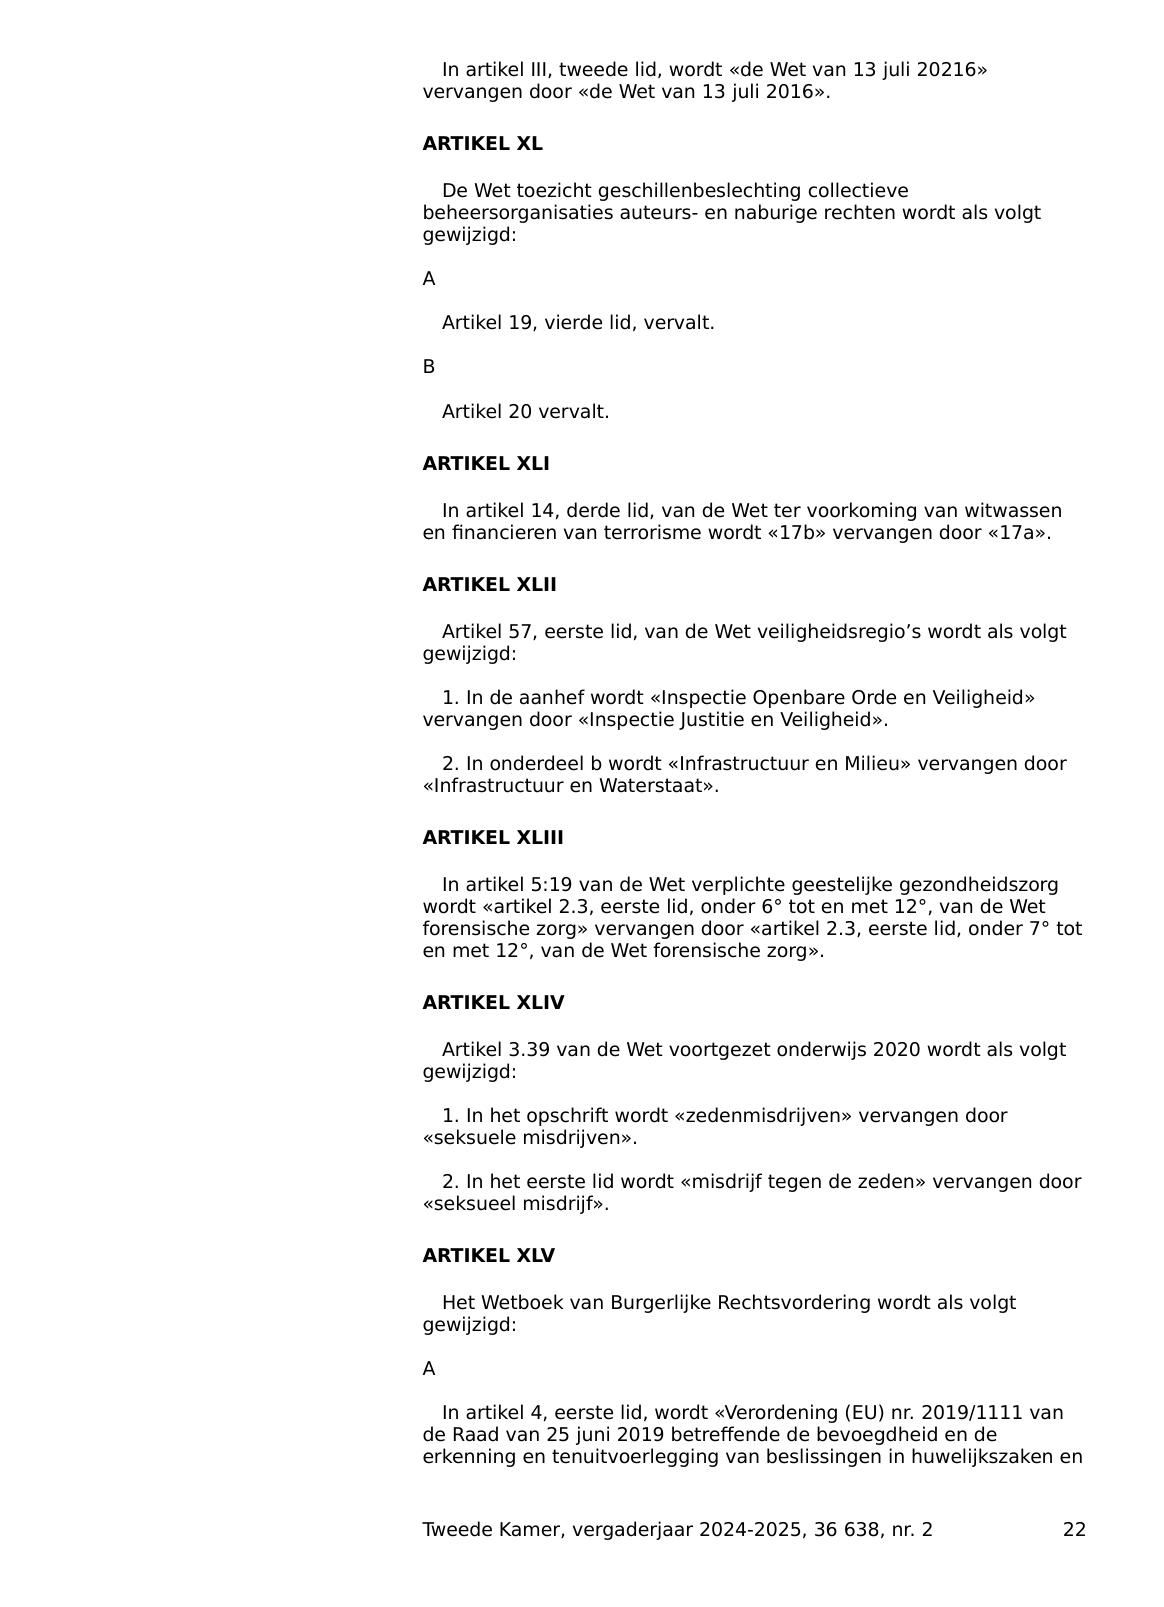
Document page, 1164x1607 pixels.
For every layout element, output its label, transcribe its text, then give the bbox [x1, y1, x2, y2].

subtitle ARTIKEL XLIV [422, 992, 1087, 1014]
text De Wet toezicht geschillenbeslechting collectieve beheersorganisaties auteurs- en naburige rechten wordt als volgt gewijzigd: [422, 180, 1087, 246]
text A [422, 1358, 1087, 1380]
text Artikel 57, eerste lid, van de Wet veiligheidsregio’s wordt als volgt gewijzigd: [422, 621, 1087, 664]
subtitle ARTIKEL XL [422, 133, 1087, 155]
subtitle ARTIKEL XLIII [422, 827, 1087, 849]
text In artikel 4, eerste lid, wordt «Verordening (EU) nr. 2019/1111 van de Raad van 25 juni 2019 betreffende de bevoegdheid en de erkenning en tenuitvoerlegging van beslissingen in huwelijkszaken en [422, 1402, 1087, 1468]
text Artikel 20 vervalt. [422, 401, 1087, 423]
text In artikel 14, derde lid, van de Wet ter voorkoming van witwassen en financieren van terrorisme wordt «17b» vervangen door «17a». [422, 499, 1087, 543]
text In artikel III, tweede lid, wordt «de Wet van 13 juli 20216» vervangen door «de Wet van 13 juli 2016». [422, 59, 1087, 103]
text Artikel 19, vierde lid, vervalt. [422, 312, 1087, 334]
text 1. In de aanhef wordt «Inspectie Openbare Orde en Veiligheid» vervangen door «Inspectie Justitie en Veiligheid». [422, 687, 1087, 731]
text B [422, 356, 1087, 378]
subtitle ARTIKEL XLI [422, 453, 1087, 474]
text 2. In onderdeel b wordt «Infrastructuur en Milieu» vervangen door «Infrastructuur en Waterstaat». [422, 753, 1087, 797]
text A [422, 268, 1087, 290]
subtitle ARTIKEL XLII [422, 573, 1087, 596]
text 2. In het eerste lid wordt «misdrijf tegen de zeden» vervangen door «seksueel misdrijf». [422, 1171, 1087, 1215]
text 1. In het opschrift wordt «zedenmisdrijven» vervangen door «seksuele misdrijven». [422, 1105, 1087, 1149]
text Artikel 3.39 van de Wet voortgezet onderwijs 2020 wordt als volgt gewijzigd: [422, 1039, 1087, 1083]
subtitle ARTIKEL XLV [422, 1245, 1087, 1267]
text Het Wetboek van Burgerlijke Rechtsvordering wordt als volgt gewijzigd: [422, 1292, 1087, 1336]
text In artikel 5:19 van de Wet verplichte geestelijke gezondheidszorg wordt «artikel 2.3, eerste lid, onder 6° tot en met 12°, van de Wet forensische zorg» vervangen door «artikel 2.3, eerste lid, onder 7° tot en met 12°, van de Wet forensische zorg». [422, 874, 1087, 962]
